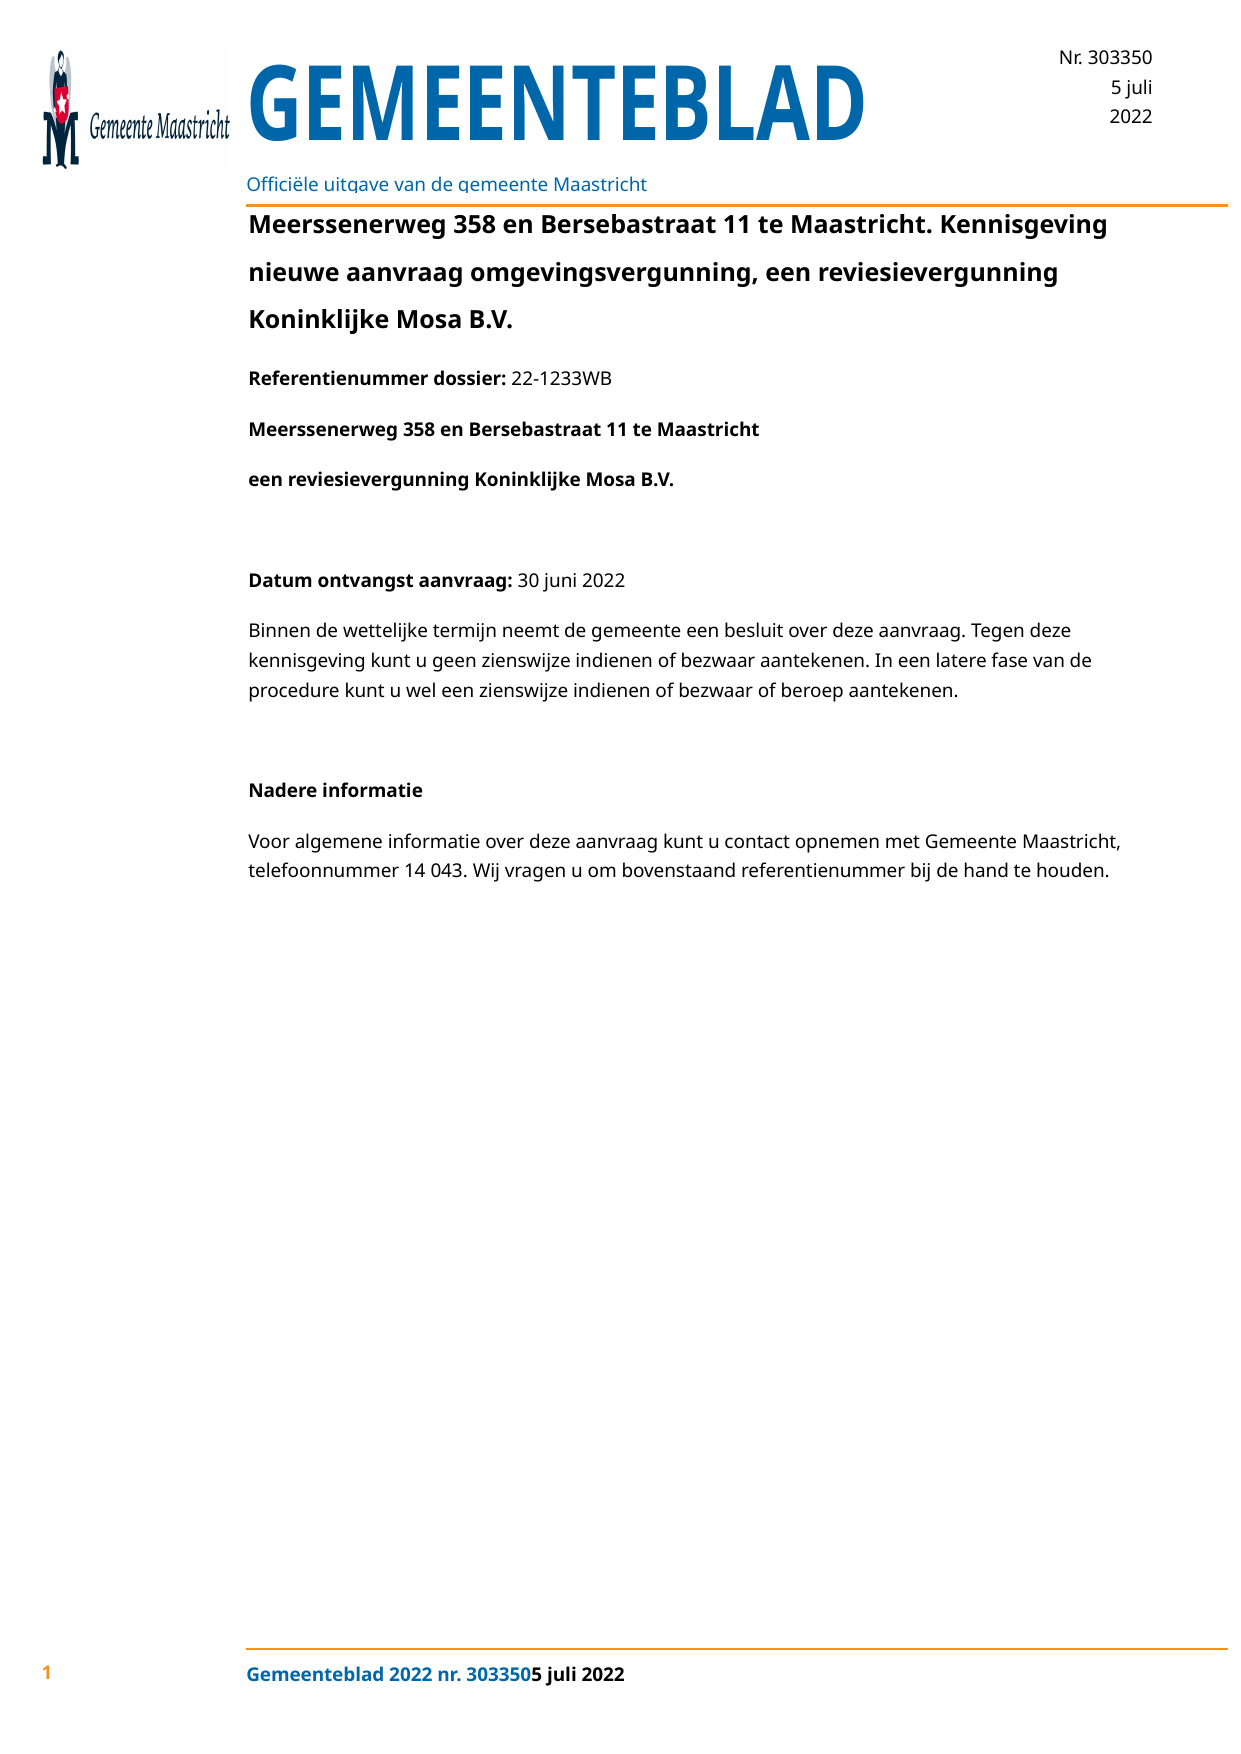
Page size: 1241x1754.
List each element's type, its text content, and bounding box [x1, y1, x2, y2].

text Nadere informatie [248, 778, 1152, 803]
picture [41, 47, 231, 172]
text Meerssenerweg 358 en Bersebastraat 11 te Maastricht. Kennisgeving nieuwe aanvraag omgevingsvergunning, een reviesievergunning Koninklijke Mosa B.V. [248, 207, 1152, 336]
text een reviesievergunning Koninklijke Mosa B.V. [248, 466, 1152, 492]
text Referentienummer dossier: 22-1233WB [248, 366, 1152, 391]
text Datum ontvangst aanvraag: 30 juni 2022 [248, 567, 1152, 593]
text Voor algemene informatie over deze aanvraag kunt u contact opnemen met Gemeente Maastricht, telefoonnummer 14 043. Wij vragen u om bovenstaand referentienummer bij de hand te houden. [248, 828, 1152, 883]
text Meerssenerweg 358 en Bersebastraat 11 te Maastricht [248, 416, 1152, 442]
text Binnen de wettelijke termijn neemt de gemeente een besluit over deze aanvraag. Tegen deze kennisgeving kunt u geen zienswijze indienen of bezwaar aantekenen. In een latere fase van de procedure kunt u wel een zienswijze indienen of bezwaar of beroep aantekenen. [248, 618, 1152, 702]
